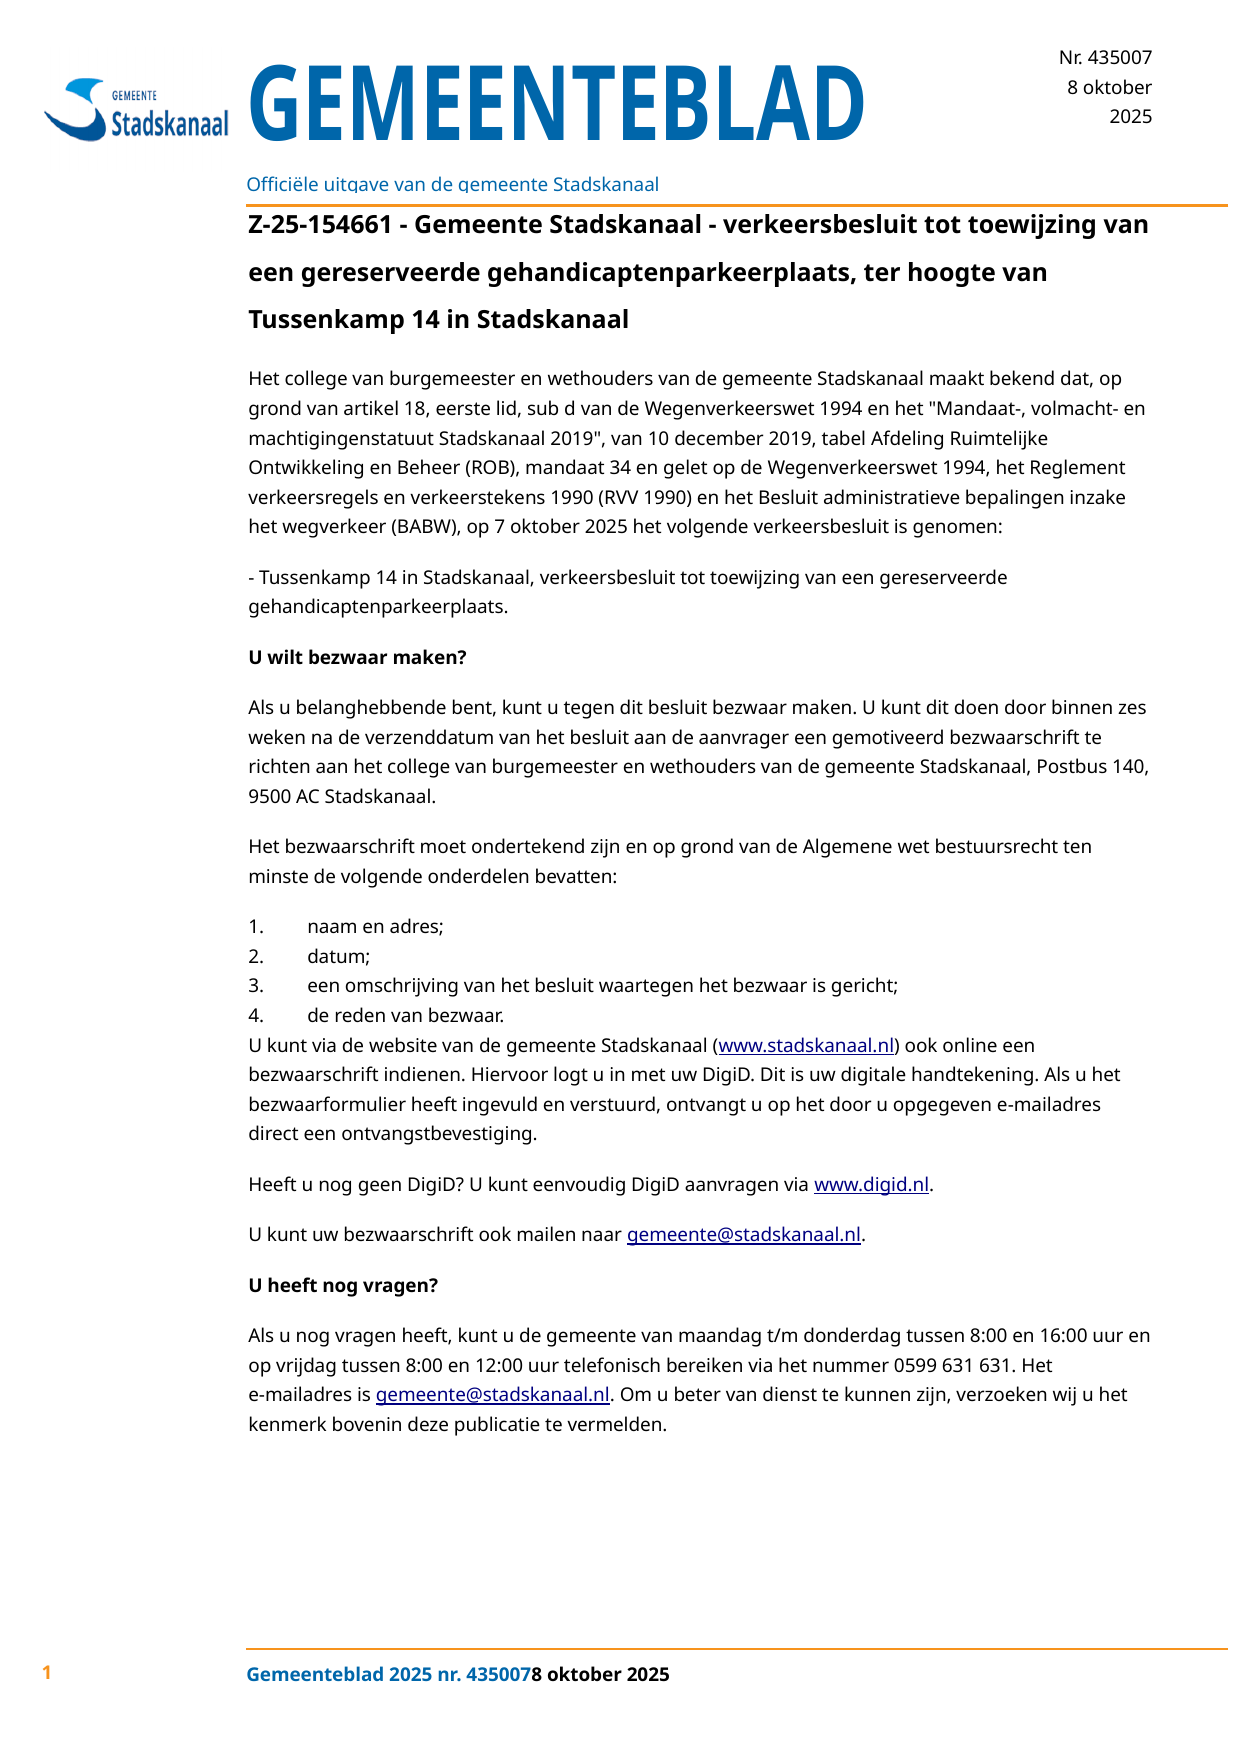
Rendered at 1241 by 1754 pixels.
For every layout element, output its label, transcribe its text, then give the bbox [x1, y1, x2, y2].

text Z-25-154661 - Gemeente Stadskanaal - verkeersbesluit tot toewijzing van een gereserveerde gehandicaptenparkeerplaats, ter hoogte van Tussenkamp 14 in Stadskanaal [248, 207, 1152, 336]
text Als u belanghebbende bent, kunt u tegen dit besluit bezwaar maken. U kunt dit doen door binnen zes weken na de verzenddatum van het besluit aan de aanvrager een gemotiveerd bezwaarschrift te richten aan het college van burgemeester en wethouders van de gemeente Stadskanaal, Postbus 140, 9500 AC Stadskanaal. [248, 694, 1152, 809]
text Als u nog vragen heeft, kunt u de gemeente van maandag t/m donderdag tussen 8:00 en 16:00 uur en op vrijdag tussen 8:00 en 12:00 uur telefonisch bereiken via het nummer 0599 631 631. Het e‑mailadres is gemeente@stadskanaal.nl. Om u beter van dienst te kunnen zijn, verzoeken wij u het kenmerk bovenin deze publicatie te vermelden. [248, 1322, 1152, 1437]
text - Tussenkamp 14 in Stadskanaal, verkeersbesluit tot toewijzing van een gereserveerde gehandicaptenparkeerplaats. [248, 564, 1152, 619]
text Heeft u nog geen DigiD? U kunt eenvoudig DigiD aanvragen via www.digid.nl. [248, 1171, 1152, 1197]
text Het bezwaarschrift moet ondertekend zijn en op grond van de Algemene wet bestuursrecht ten minste de volgende onderdelen bevatten: [248, 833, 1152, 889]
text U heeft nog vragen? [248, 1272, 1152, 1297]
list naam en adres; [248, 913, 1152, 939]
text U wilt bezwaar maken? [248, 644, 1152, 669]
list een omschrijving van het besluit waartegen het bezwaar is gericht; [248, 973, 1152, 998]
text U kunt uw bezwaarschrift ook mailen naar gemeente@stadskanaal.nl. [248, 1221, 1152, 1247]
text Het college van burgemeester en wethouders van de gemeente Stadskanaal maakt bekend dat, op grond van artikel 18, eerste lid, sub d van de Wegenverkeerswet 1994 en het "Mandaat-, volmacht- en machtigingenstatuut Stadskanaal 2019", van 10 december 2019, tabel Afdeling Ruimtelijke Ontwikkeling en Beheer (ROB), mandaat 34 en gelet op de Wegenverkeerswet 1994, het Reglement verkeersregels en verkeerstekens 1990 (RVV 1990) en het Besluit administratieve bepalingen inzake het wegverkeer (BABW), op 7 oktober 2025 het volgende verkeersbesluit is genomen: [248, 366, 1152, 539]
list de reden van bezwaar. [248, 1002, 1152, 1028]
picture [41, 47, 231, 172]
list datum; [248, 943, 1152, 969]
text U kunt via de website van de gemeente Stadskanaal (www.stadskanaal.nl) ook online een bezwaarschrift indienen. Hiervoor logt u in met uw DigiD. Dit is uw digitale handtekening. Als u het bezwaarformulier heeft ingevuld en verstuurd, ontvangt u op het door u opgegeven e‑mailadres direct een ontvangstbevestiging. [248, 1032, 1152, 1146]
